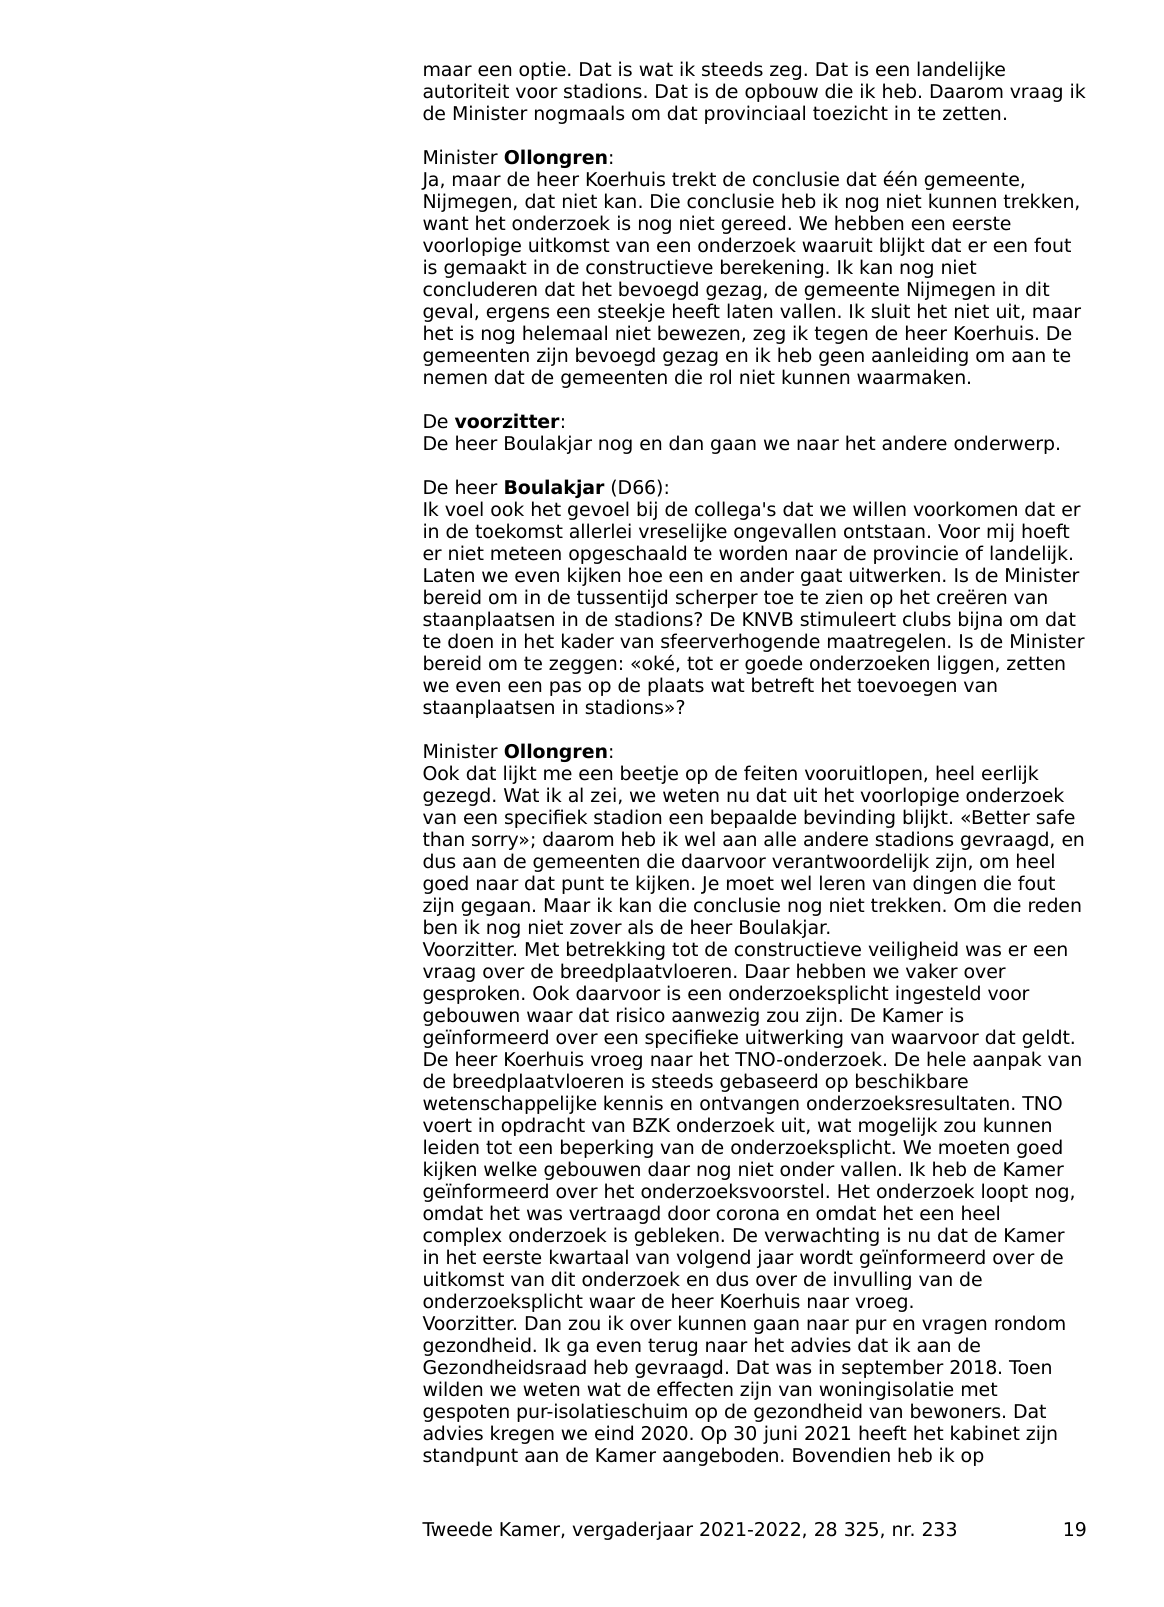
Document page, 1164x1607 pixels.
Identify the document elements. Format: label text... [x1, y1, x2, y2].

text De heer Boulakjar nog en dan gaan we naar het andere onderwerp. [422, 433, 1087, 455]
text Minister Ollongren: [422, 147, 1087, 169]
text Ja, maar de heer Koerhuis trekt de conclusie dat één gemeente, Nijmegen, dat niet kan. Die conclusie heb ik nog niet kunnen trekken, want het onderzoek is nog niet gereed. We hebben een eerste voorlopige uitkomst van een onderzoek waaruit blijkt dat er een fout is gemaakt in de constructieve berekening. Ik kan nog niet concluderen dat het bevoegd gezag, de gemeente Nijmegen in dit geval, ergens een steekje heeft laten vallen. Ik sluit het niet uit, maar het is nog helemaal niet bewezen, zeg ik tegen de heer Koerhuis. De gemeenten zijn bevoegd gezag en ik heb geen aanleiding om aan te nemen dat de gemeenten die rol niet kunnen waarmaken. [422, 169, 1087, 389]
text Voorzitter. Dan zou ik over kunnen gaan naar pur en vragen rondom gezondheid. Ik ga even terug naar het advies dat ik aan de Gezondheidsraad heb gevraagd. Dat was in september 2018. Toen wilden we weten wat de effecten zijn van woningisolatie met gespoten pur-isolatieschuim op de gezondheid van bewoners. Dat advies kregen we eind 2020. Op 30 juni 2021 heeft het kabinet zijn standpunt aan de Kamer aangeboden. Bovendien heb ik op [422, 1313, 1087, 1467]
text De heer Boulakjar (D66): [422, 477, 1087, 499]
text maar een optie. Dat is wat ik steeds zeg. Dat is een landelijke autoriteit voor stadions. Dat is de opbouw die ik heb. Daarom vraag ik de Minister nogmaals om dat provinciaal toezicht in te zetten. [422, 59, 1087, 125]
text Voorzitter. Met betrekking tot de constructieve veiligheid was er een vraag over de breedplaatvloeren. Daar hebben we vaker over gesproken. Ook daarvoor is een onderzoeksplicht ingesteld voor gebouwen waar dat risico aanwezig zou zijn. De Kamer is geïnformeerd over een specifieke uitwerking van waarvoor dat geldt. De heer Koerhuis vroeg naar het TNO-onderzoek. De hele aanpak van de breedplaatvloeren is steeds gebaseerd op beschikbare wetenschappelijke kennis en ontvangen onderzoeksresultaten. TNO voert in opdracht van BZK onderzoek uit, wat mogelijk zou kunnen leiden tot een beperking van de onderzoeksplicht. We moeten goed kijken welke gebouwen daar nog niet onder vallen. Ik heb de Kamer geïnformeerd over het onderzoeksvoorstel. Het onderzoek loopt nog, omdat het was vertraagd door corona en omdat het een heel complex onderzoek is gebleken. De verwachting is nu dat de Kamer in het eerste kwartaal van volgend jaar wordt geïnformeerd over de uitkomst van dit onderzoek en dus over de invulling van de onderzoeksplicht waar de heer Koerhuis naar vroeg. [422, 939, 1087, 1313]
text Ook dat lijkt me een beetje op de feiten vooruitlopen, heel eerlijk gezegd. Wat ik al zei, we weten nu dat uit het voorlopige onderzoek van een specifiek stadion een bepaalde bevinding blijkt. «Better safe than sorry»; daarom heb ik wel aan alle andere stadions gevraagd, en dus aan de gemeenten die daarvoor verantwoordelijk zijn, om heel goed naar dat punt te kijken. Je moet wel leren van dingen die fout zijn gegaan. Maar ik kan die conclusie nog niet trekken. Om die reden ben ik nog niet zover als de heer Boulakjar. [422, 763, 1087, 939]
text Minister Ollongren: [422, 741, 1087, 763]
text Ik voel ook het gevoel bij de collega's dat we willen voorkomen dat er in de toekomst allerlei vreselijke ongevallen ontstaan. Voor mij hoeft er niet meteen opgeschaald te worden naar de provincie of landelijk. Laten we even kijken hoe een en ander gaat uitwerken. Is de Minister bereid om in de tussentijd scherper toe te zien op het creëren van staanplaatsen in de stadions? De KNVB stimuleert clubs bijna om dat te doen in het kader van sfeerverhogende maatregelen. Is de Minister bereid om te zeggen: «oké, tot er goede onderzoeken liggen, zetten we even een pas op de plaats wat betreft het toevoegen van staanplaatsen in stadions»? [422, 499, 1087, 719]
text De voorzitter: [422, 411, 1087, 433]
